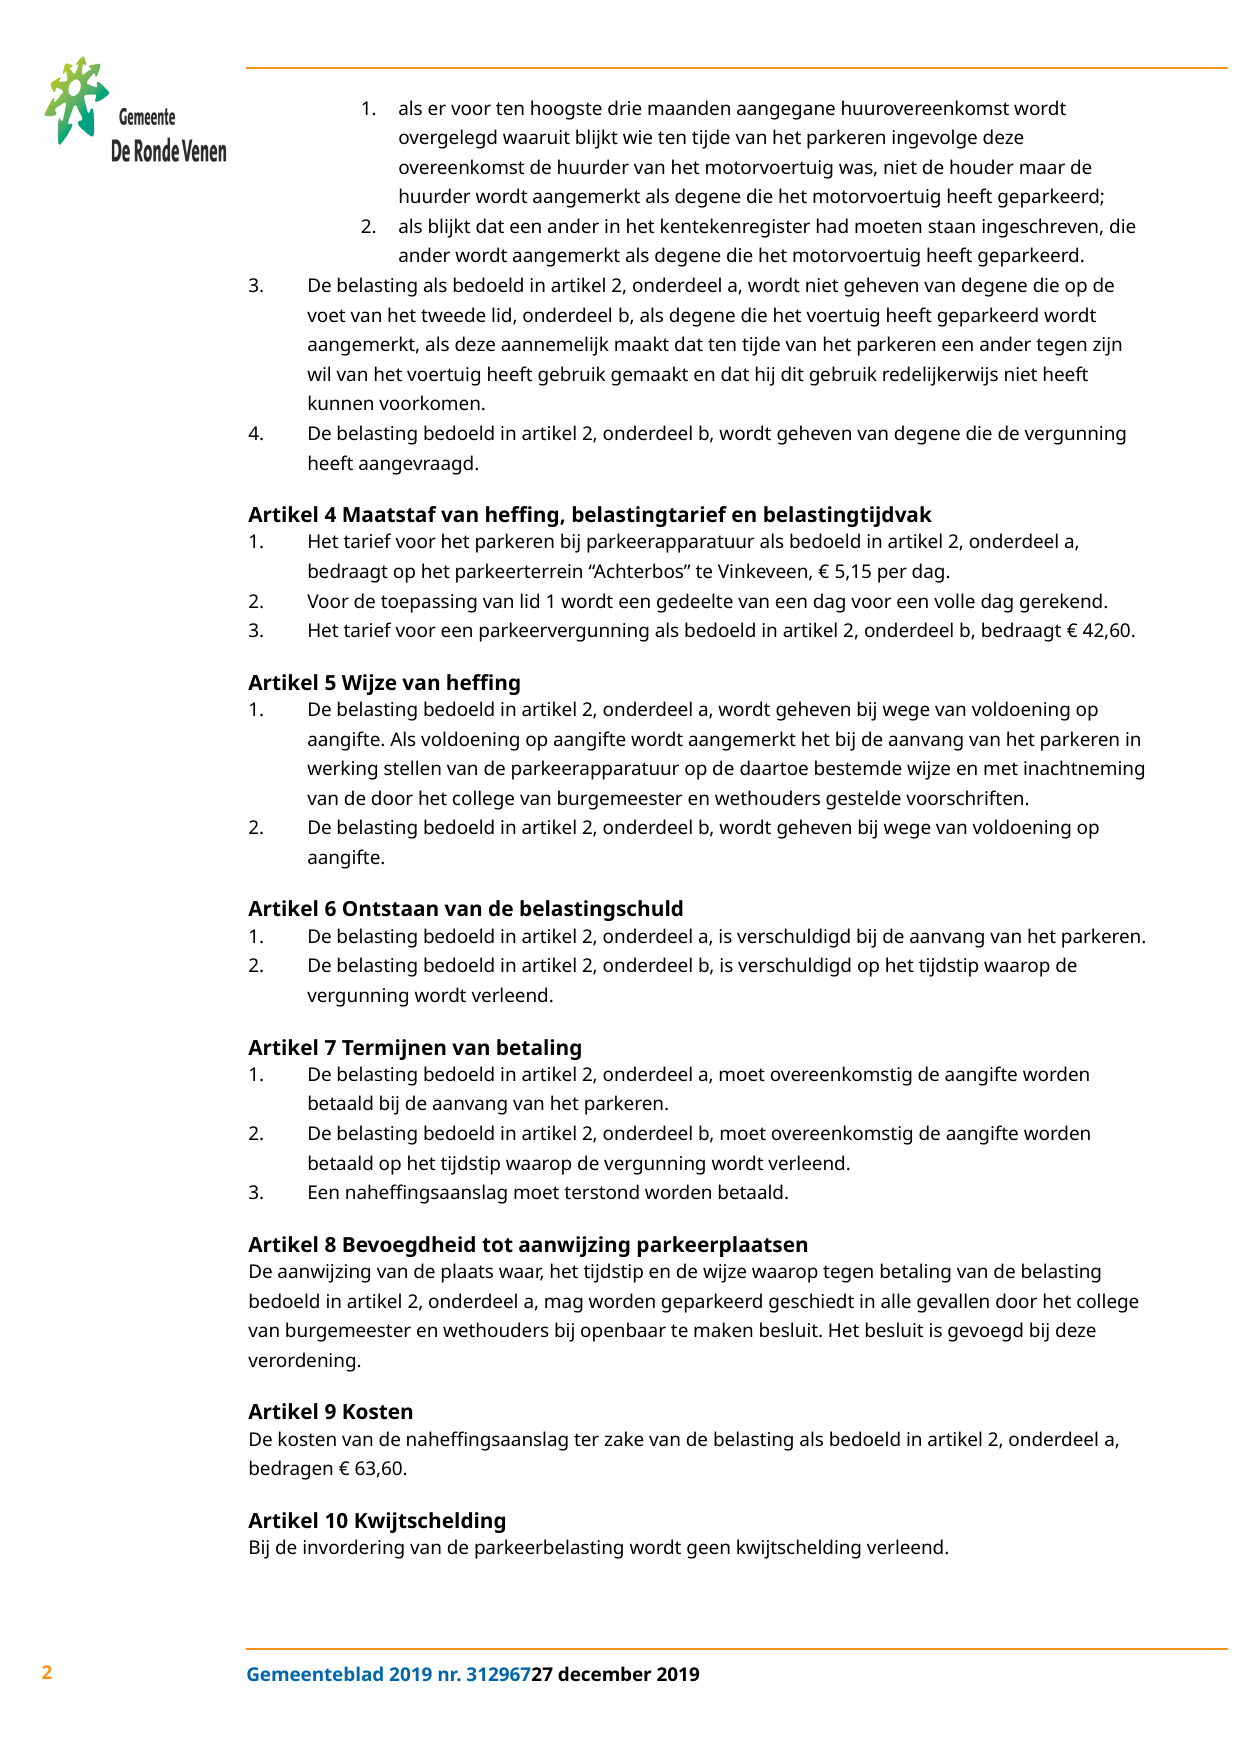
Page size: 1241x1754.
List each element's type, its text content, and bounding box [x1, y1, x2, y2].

text De aanwijzing van de plaats waar, het tijdstip en de wijze waarop tegen betaling van de belasting bedoeld in artikel 2, onderdeel a, mag worden geparkeerd geschiedt in alle gevallen door het college van burgemeester en wethouders bij openbaar te maken besluit. Het besluit is gevoegd bij deze verordening. [248, 1258, 1152, 1373]
list Het tarief voor het parkeren bij parkeerapparatuur als bedoeld in artikel 2, onderdeel a, bedraagt op het parkeerterrein “Achterbos” te Vinkeveen, € 5,15 per dag. [248, 529, 1152, 584]
list als blijkt dat een ander in het kentekenregister had moeten staan ingeschreven, die ander wordt aangemerkt als degene die het motorvoertuig heeft geparkeerd. [361, 213, 1152, 268]
text Artikel 6 Ontstaan van de belastingschuld [248, 894, 1152, 923]
list Een naheffingsaanslag moet terstond worden betaald. [248, 1179, 1152, 1205]
list Voor de toepassing van lid 1 wordt een gedeelte van een dag voor een volle dag gerekend. [248, 588, 1152, 613]
list De belasting bedoeld in artikel 2, onderdeel b, is verschuldigd op het tijdstip waarop de vergunning wordt verleend. [248, 953, 1152, 1008]
text Artikel 8 Bevoegdheid tot aanwijzing parkeerplaatsen [248, 1230, 1152, 1258]
list De belasting bedoeld in artikel 2, onderdeel a, wordt geheven bij wege van voldoening op aangifte. Als voldoening op aangifte wordt aangemerkt het bij de aanvang van het parkeren in werking stellen van de parkeerapparatuur op de daartoe bestemde wijze en met inachtneming van de door het college van burgemeester en wethouders gestelde voorschriften. [248, 696, 1152, 811]
text Artikel 4 Maatstaf van heffing, belastingtarief en belastingtijdvak [248, 500, 1152, 529]
list Het tarief voor een parkeervergunning als bedoeld in artikel 2, onderdeel b, bedraagt € 42,60. [248, 617, 1152, 643]
list De belasting bedoeld in artikel 2, onderdeel b, wordt geheven bij wege van voldoening op aangifte. [248, 814, 1152, 870]
picture [41, 47, 231, 172]
text Artikel 5 Wijze van heffing [248, 668, 1152, 696]
text De kosten van de naheffingsaanslag ter zake van de belasting als bedoeld in artikel 2, onderdeel a, bedragen € 63,60. [248, 1426, 1152, 1481]
text Artikel 10 Kwijtschelding [248, 1506, 1152, 1534]
list De belasting bedoeld in artikel 2, onderdeel b, moet overeenkomstig de aangifte worden betaald op het tijdstip waarop de vergunning wordt verleend. [248, 1120, 1152, 1176]
text Artikel 7 Termijnen van betaling [248, 1033, 1152, 1061]
list De belasting als bedoeld in artikel 2, onderdeel a, wordt niet geheven van degene die op de voet van het tweede lid, onderdeel b, als degene die het voertuig heeft geparkeerd wordt aangemerkt, als deze aannemelijk maakt dat ten tijde van het parkeren een ander tegen zijn wil van het voertuig heeft gebruik gemaakt en dat hij dit gebruik redelijkerwijs niet heeft kunnen voorkomen. [248, 272, 1152, 416]
text Artikel 9 Kosten [248, 1397, 1152, 1426]
list De belasting bedoeld in artikel 2, onderdeel b, wordt geheven van degene die de vergunning heeft aangevraagd. [248, 420, 1152, 476]
text Bij de invordering van de parkeerbelasting wordt geen kwijtschelding verleend. [248, 1534, 1152, 1560]
list De belasting bedoeld in artikel 2, onderdeel a, moet overeenkomstig de aangifte worden betaald bij de aanvang van het parkeren. [248, 1061, 1152, 1116]
list als er voor ten hoogste drie maanden aangegane huurovereenkomst wordt overgelegd waaruit blijkt wie ten tijde van het parkeren ingevolge deze overeenkomst de huurder van het motorvoertuig was, niet de houder maar de huurder wordt aangemerkt als degene die het motorvoertuig heeft geparkeerd; [361, 95, 1152, 209]
list De belasting bedoeld in artikel 2, onderdeel a, is verschuldigd bij de aanvang van het parkeren. [248, 923, 1152, 949]
